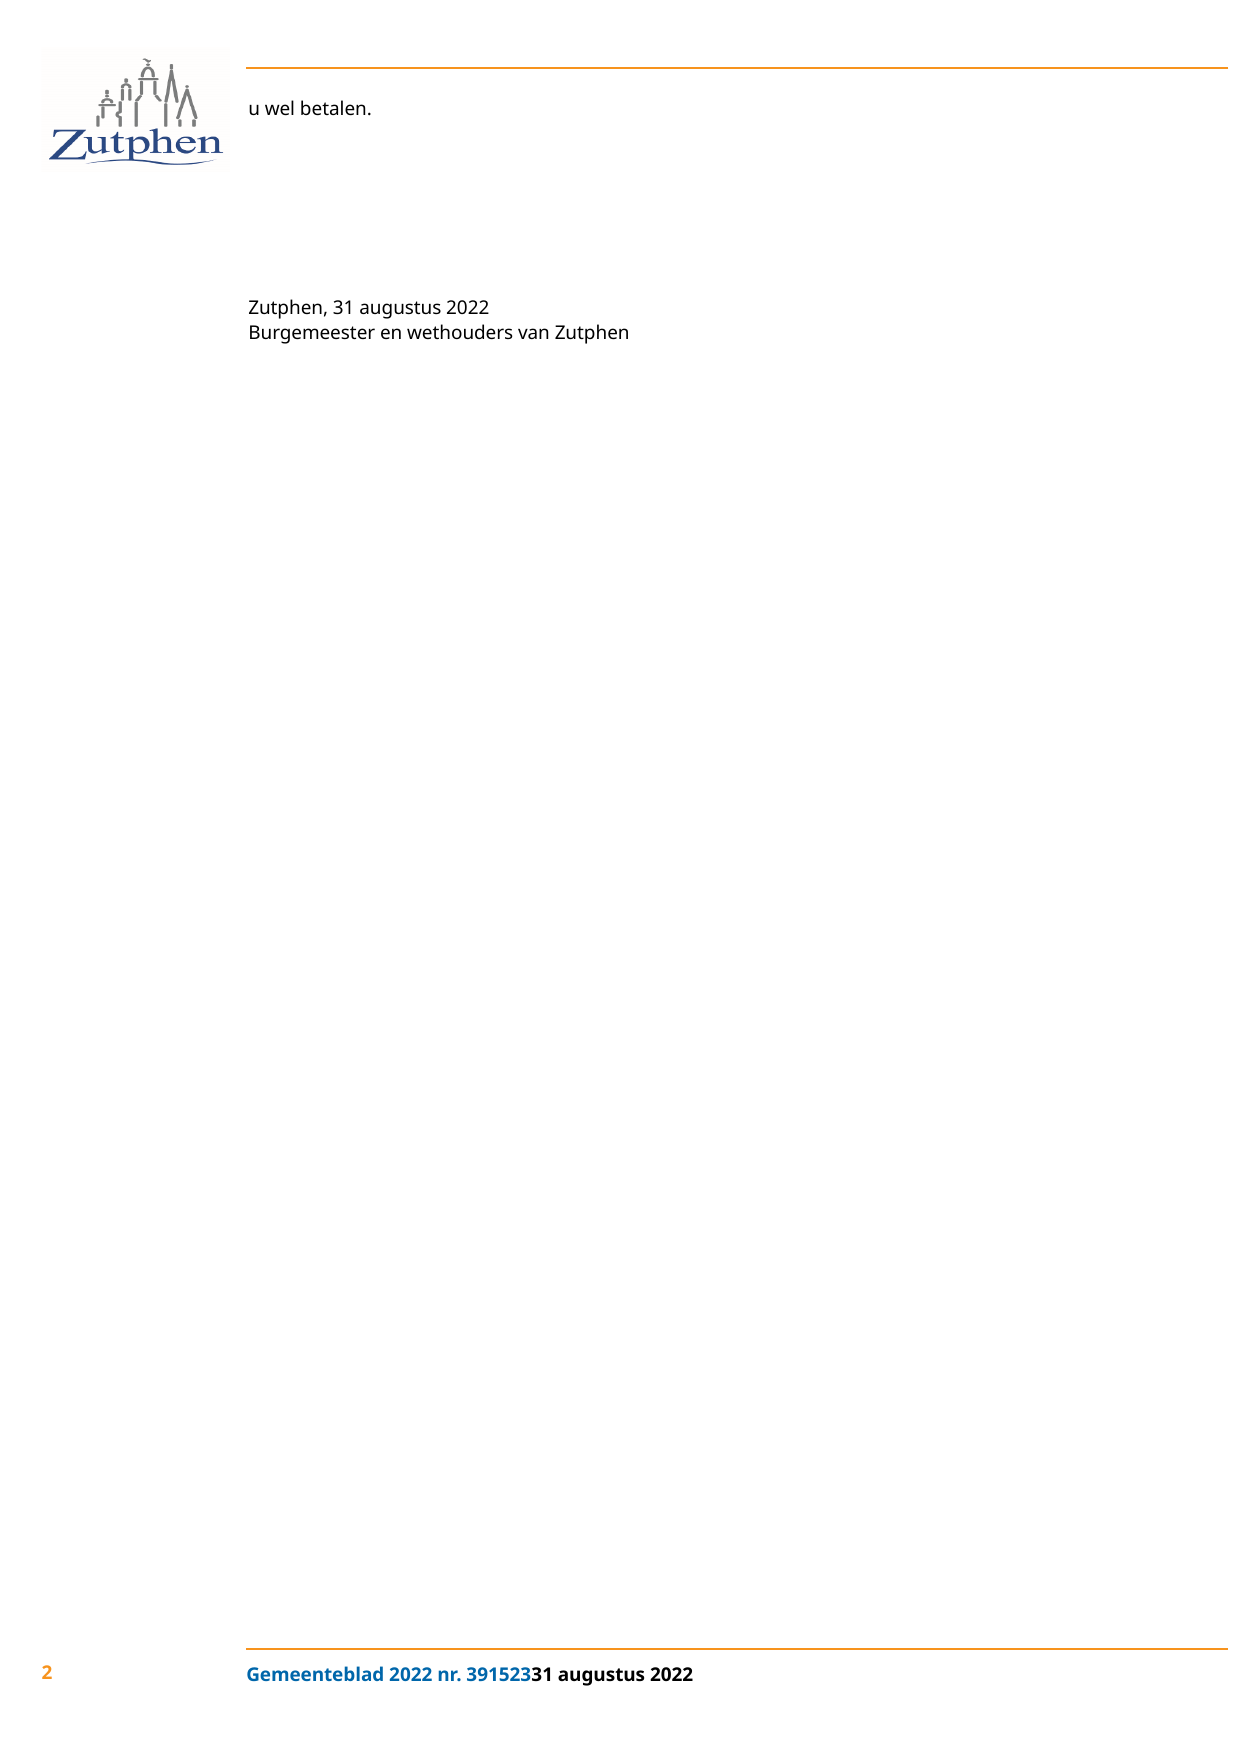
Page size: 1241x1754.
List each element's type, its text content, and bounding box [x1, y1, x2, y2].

text u wel betalen. [248, 95, 1152, 121]
text Zutphen, 31 augustus 2022 [248, 294, 1152, 319]
picture [41, 47, 231, 172]
text Burgemeester en wethouders van Zutphen [248, 319, 1152, 345]
